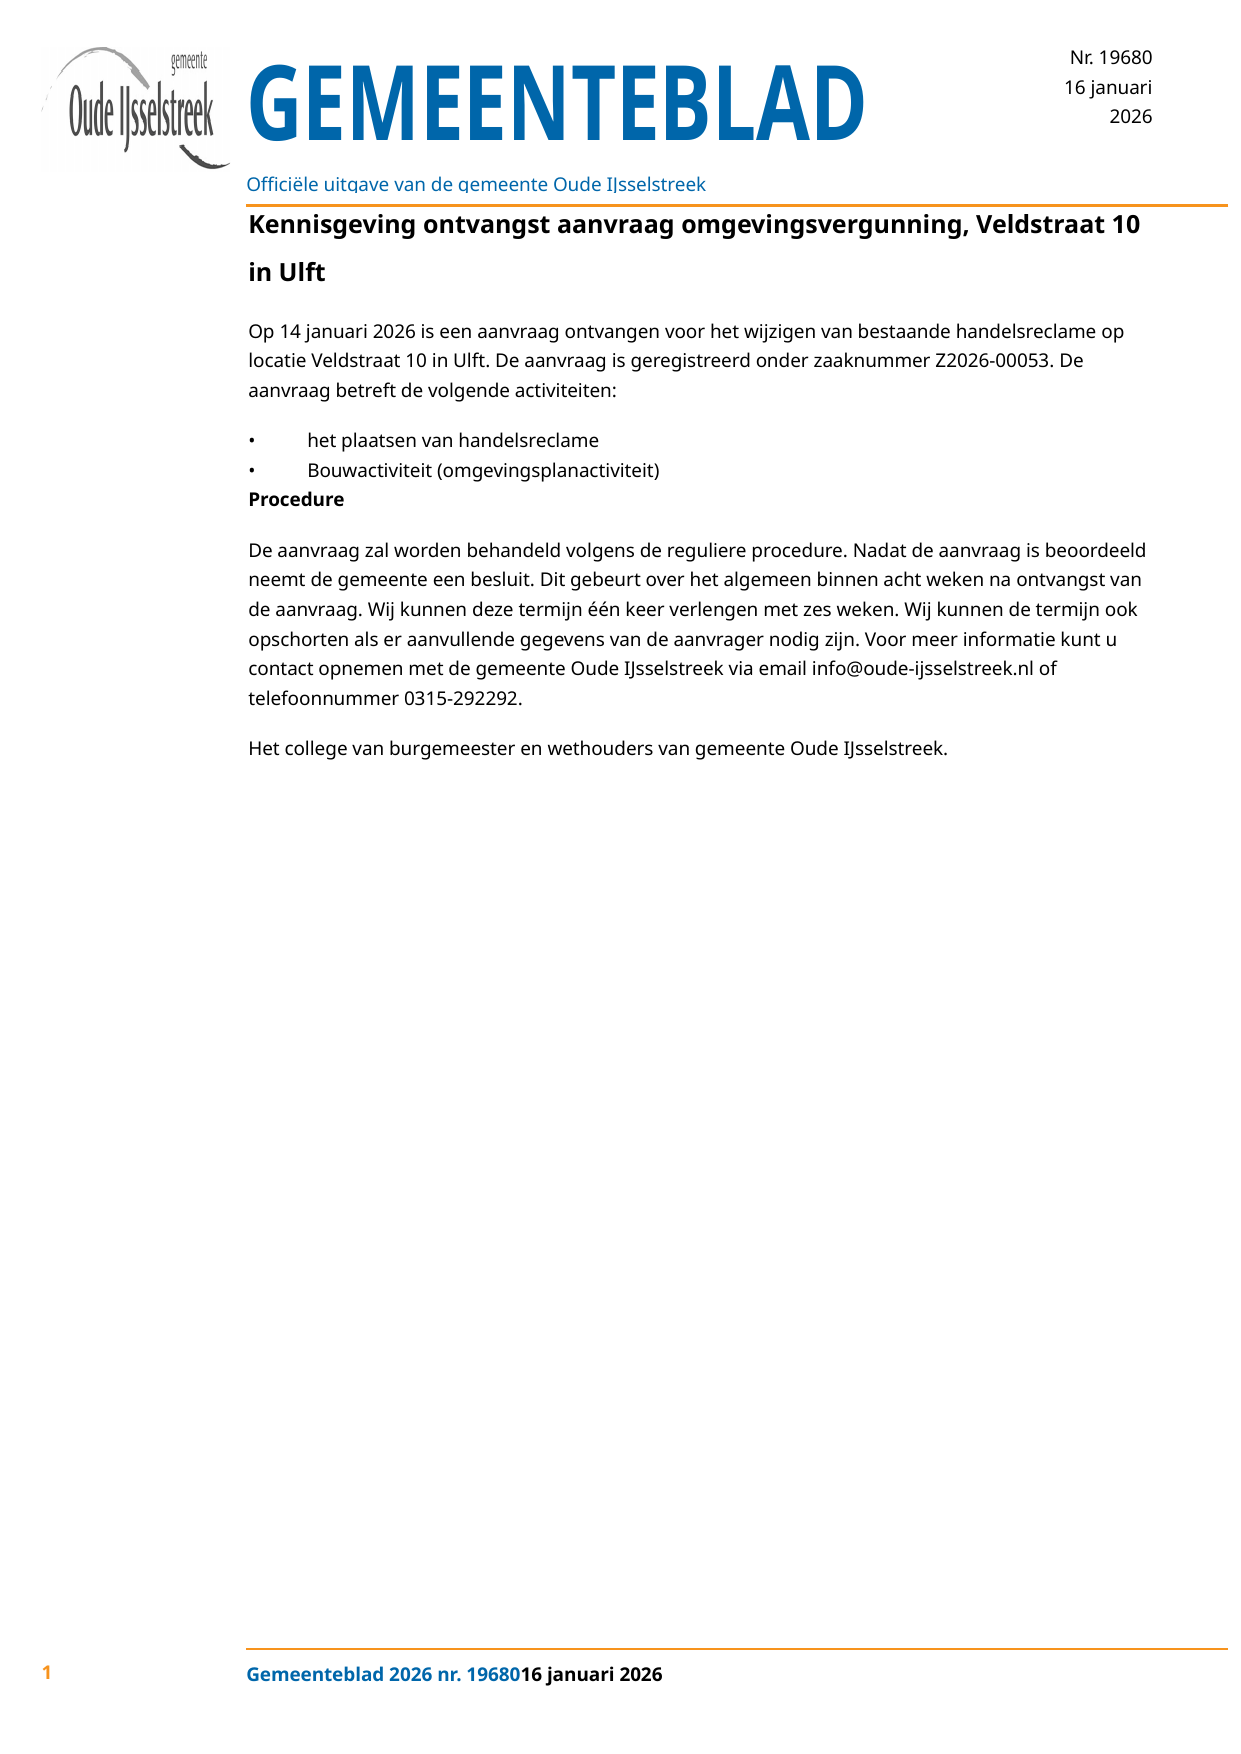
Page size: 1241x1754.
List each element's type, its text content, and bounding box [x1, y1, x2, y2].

text Procedure [248, 487, 1152, 512]
text De aanvraag zal worden behandeld volgens de reguliere procedure. Nadat de aanvraag is beoordeeld neemt de gemeente een besluit. Dit gebeurt over het algemeen binnen acht weken na ontvangst van de aanvraag. Wij kunnen deze termijn één keer verlengen met zes weken. Wij kunnen de termijn ook opschorten als er aanvullende gegevens van de aanvrager nodig zijn. Voor meer informatie kunt u contact opnemen met de gemeente Oude IJsselstreek via email info@oude-ijsselstreek.nl of telefoonnummer 0315-292292. [248, 537, 1152, 711]
list het plaatsen van handelsreclame [248, 427, 1152, 453]
picture [41, 47, 231, 172]
list Bouwactiviteit (omgevingsplanactiviteit) [248, 457, 1152, 483]
text Het college van burgemeester en wethouders van gemeente Oude IJsselstreek. [248, 735, 1152, 761]
text Kennisgeving ontvangst aanvraag omgevingsvergunning, Veldstraat 10 in Ulft [248, 207, 1152, 288]
text Op 14 januari 2026 is een aanvraag ontvangen voor het wijzigen van bestaande handelsreclame op locatie Veldstraat 10 in Ulft. De aanvraag is geregistreerd onder zaaknummer Z2026-00053. De aanvraag betreft de volgende activiteiten: [248, 318, 1152, 403]
